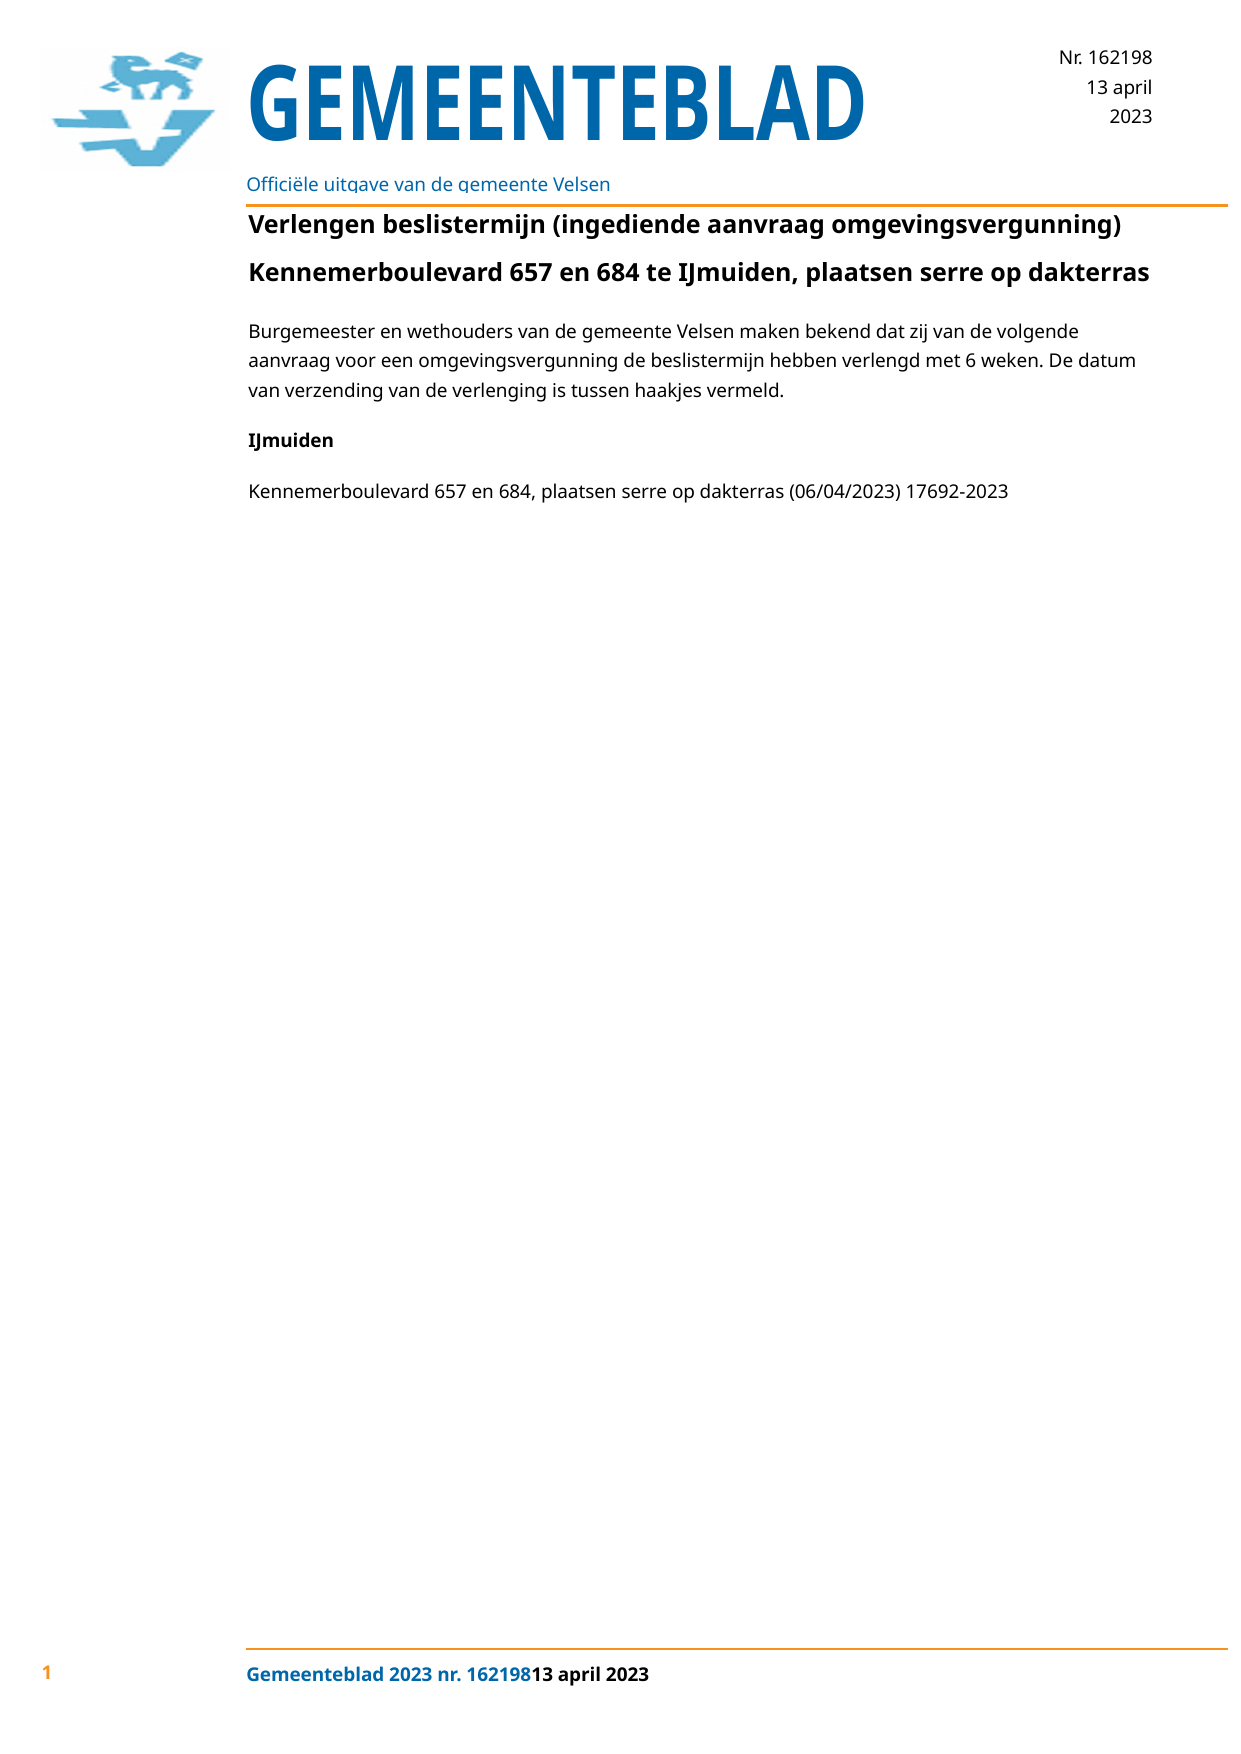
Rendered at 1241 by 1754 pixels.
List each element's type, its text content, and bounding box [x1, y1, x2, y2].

text IJmuiden [248, 427, 1152, 453]
text Verlengen beslistermijn (ingediende aanvraag omgevingsvergunning) Kennemerboulevard 657 en 684 te IJmuiden, plaatsen serre op dakterras [248, 207, 1152, 288]
picture [41, 47, 231, 172]
text Burgemeester en wethouders van de gemeente Velsen maken bekend dat zij van de volgende aanvraag voor een omgevingsvergunning de beslistermijn hebben verlengd met 6 weken. De datum van verzending van de verlenging is tussen haakjes vermeld. [248, 318, 1152, 403]
text Kennemerboulevard 657 en 684, plaatsen serre op dakterras (06/04/2023) 17692-2023 [248, 478, 1152, 504]
